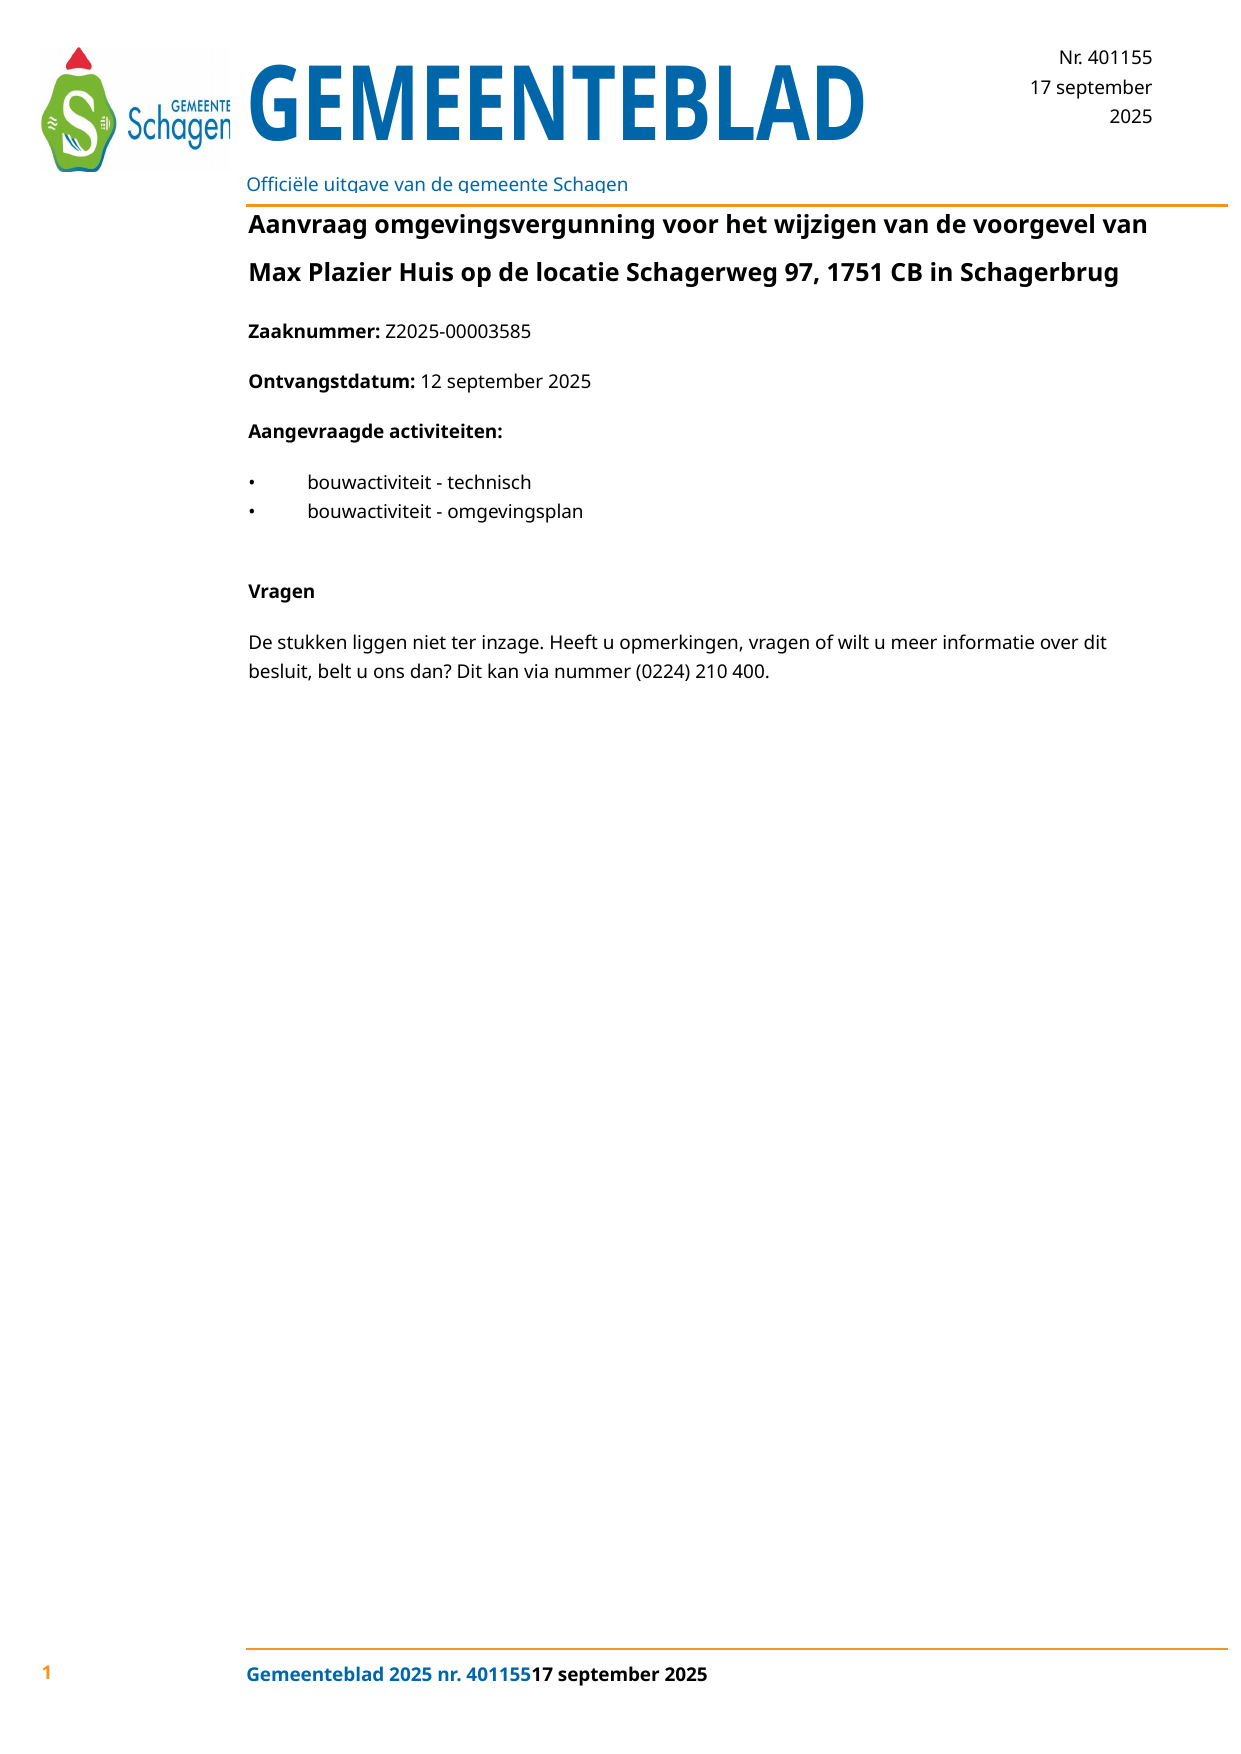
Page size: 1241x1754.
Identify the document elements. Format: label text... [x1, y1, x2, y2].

list bouwactiviteit - technisch [248, 469, 1152, 495]
text Zaaknummer: Z2025-00003585 [248, 318, 1152, 344]
text Aanvraag omgevingsvergunning voor het wijzigen van de voorgevel van Max Plazier Huis op de locatie Schagerweg 97, 1751 CB in Schagerbrug [248, 207, 1152, 288]
text Ontvangstdatum: 12 september 2025 [248, 368, 1152, 394]
text De stukken liggen niet ter inzage. Heeft u opmerkingen, vragen of wilt u meer informatie over dit besluit, belt u ons dan? Dit kan via nummer (0224) 210 400. [248, 629, 1152, 684]
text Vragen [248, 579, 1152, 604]
text Aangevraagde activiteiten: [248, 419, 1152, 444]
list bouwactiviteit - omgevingsplan [248, 499, 1152, 524]
picture [41, 47, 231, 172]
